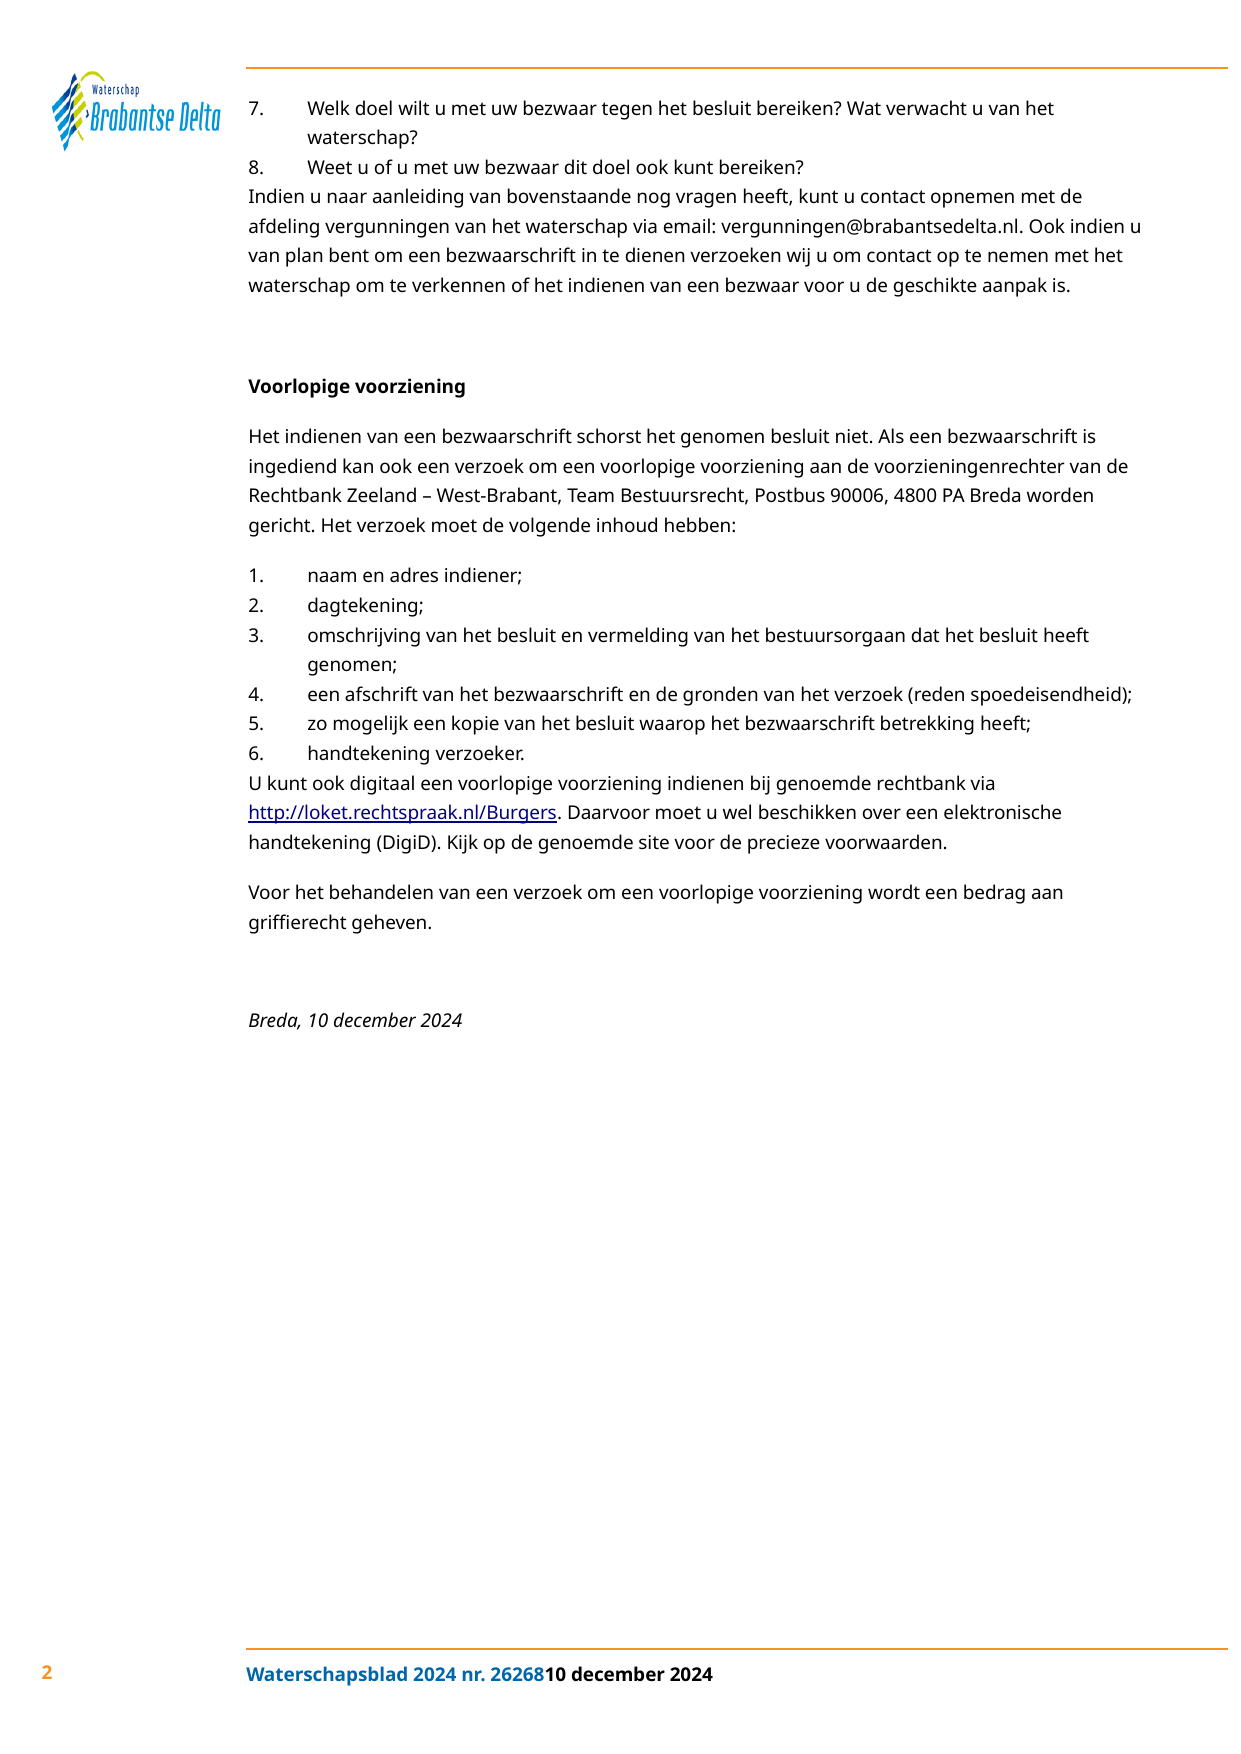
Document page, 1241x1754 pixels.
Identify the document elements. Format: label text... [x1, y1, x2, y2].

text Voorlopige voorziening [248, 373, 1152, 399]
list naam en adres indiener; [248, 563, 1152, 588]
list Weet u of u met uw bezwaar dit doel ook kunt bereiken? [248, 154, 1152, 180]
text Voor het behandelen van een verzoek om een voorlopige voorziening wordt een bedrag aan griffierecht geheven. [248, 879, 1152, 935]
picture [41, 47, 231, 172]
list dagtekening; [248, 592, 1152, 618]
list handtekening verzoeker. [248, 740, 1152, 766]
list zo mogelijk een kopie van het besluit waarop het bezwaarschrift betrekking heeft; [248, 711, 1152, 736]
text Indien u naar aanleiding van bovenstaande nog vragen heeft, kunt u contact opnemen met de afdeling vergunningen van het waterschap via email: vergunningen@brabantsedelta.nl. Ook indien u van plan bent om een bezwaarschrift in te dienen verzoeken wij u om contact op te nemen met het waterschap om te verkennen of het indienen van een bezwaar voor u de geschikte aanpak is. [248, 183, 1152, 298]
list omschrijving van het besluit en vermelding van het bestuursorgaan dat het besluit heeft genomen; [248, 622, 1152, 677]
text Breda, 10 december 2024 [248, 1007, 1152, 1033]
text U kunt ook digitaal een voorlopige voorziening indienen bij genoemde rechtbank via http://loket.rechtspraak.nl/Burgers. Daarvoor moet u wel beschikken over een elektronische handtekening (DigiD). Kijk op de genoemde site voor de precieze voorwaarden. [248, 770, 1152, 855]
list Welk doel wilt u met uw bezwaar tegen het besluit bereiken? Wat verwacht u van het waterschap? [248, 95, 1152, 150]
text Het indienen van een bezwaarschrift schorst het genomen besluit niet. Als een bezwaarschrift is ingediend kan ook een verzoek om een voorlopige voorziening aan de voorzieningenrechter van de Rechtbank Zeeland – West-Brabant, Team Bestuursrecht, Postbus 90006, 4800 PA Breda worden gericht. Het verzoek moet de volgende inhoud hebben: [248, 423, 1152, 538]
list een afschrift van het bezwaarschrift en de gronden van het verzoek (reden spoedeisendheid); [248, 681, 1152, 707]
